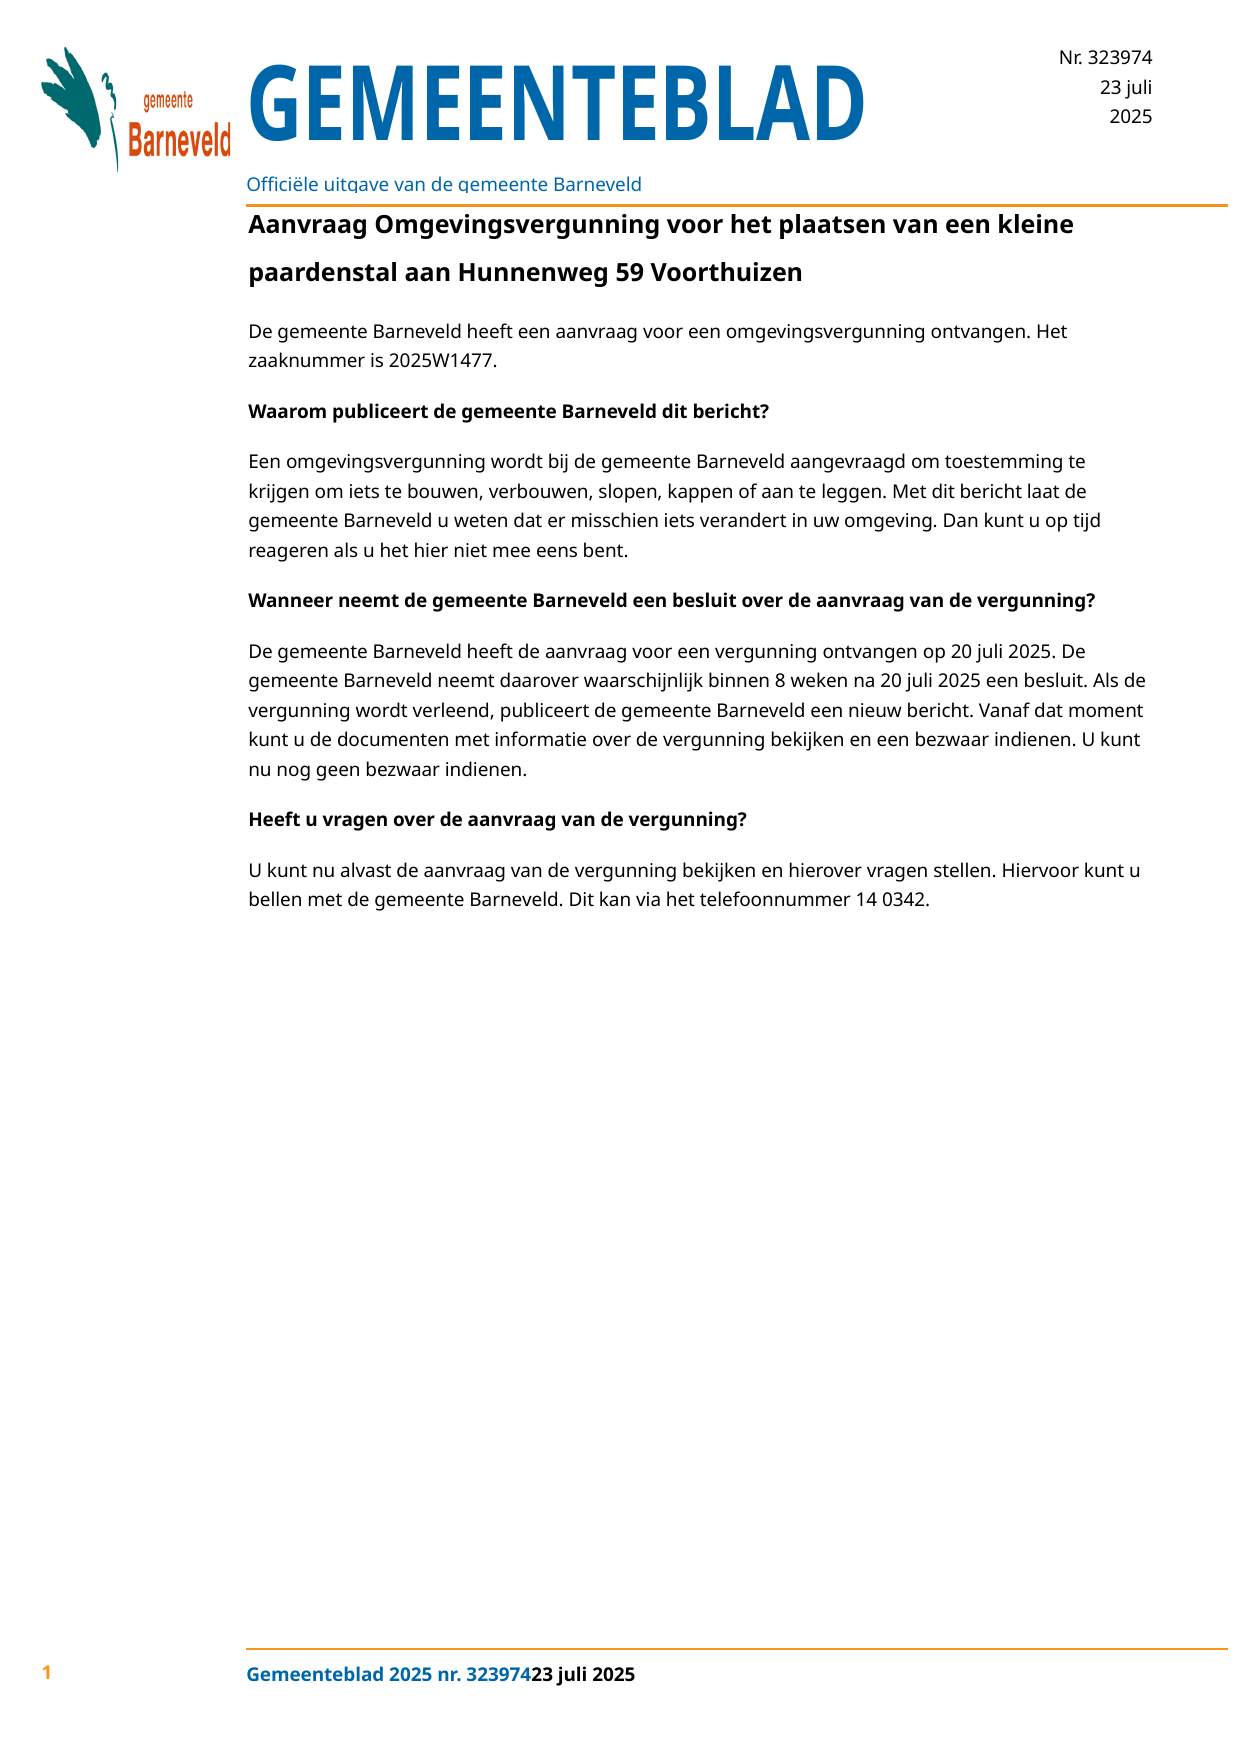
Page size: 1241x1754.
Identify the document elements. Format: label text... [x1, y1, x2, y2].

text Heeft u vragen over de aanvraag van de vergunning? [248, 807, 1152, 832]
text Aanvraag Omgevingsvergunning voor het plaatsen van een kleine paardenstal aan Hunnenweg 59 Voorthuizen [248, 207, 1152, 288]
text Waarom publiceert de gemeente Barneveld dit bericht? [248, 398, 1152, 424]
text De gemeente Barneveld heeft een aanvraag voor een omgevingsvergunning ontvangen. Het zaaknummer is 2025W1477. [248, 318, 1152, 373]
text Wanneer neemt de gemeente Barneveld een besluit over de aanvraag van de vergunning? [248, 587, 1152, 613]
text De gemeente Barneveld heeft de aanvraag voor een vergunning ontvangen op 20 juli 2025. De gemeente Barneveld neemt daarover waarschijnlijk binnen 8 weken na 20 juli 2025 een besluit. Als de vergunning wordt verleend, publiceert de gemeente Barneveld een nieuw bericht. Vanaf dat moment kunt u de documenten met informatie over de vergunning bekijken en een bezwaar indienen. U kunt nu nog geen bezwaar indienen. [248, 638, 1152, 782]
text Een omgevingsvergunning wordt bij de gemeente Barneveld aangevraagd om toestemming te krijgen om iets te bouwen, verbouwen, slopen, kappen of aan te leggen. Met dit bericht laat de gemeente Barneveld u weten dat er misschien iets verandert in uw omgeving. Dan kunt u op tijd reageren als u het hier niet mee eens bent. [248, 448, 1152, 563]
picture [41, 47, 231, 172]
text U kunt nu alvast de aanvraag van de vergunning bekijken en hierover vragen stellen. Hiervoor kunt u bellen met de gemeente Barneveld. Dit kan via het telefoonnummer 14 0342. [248, 857, 1152, 912]
